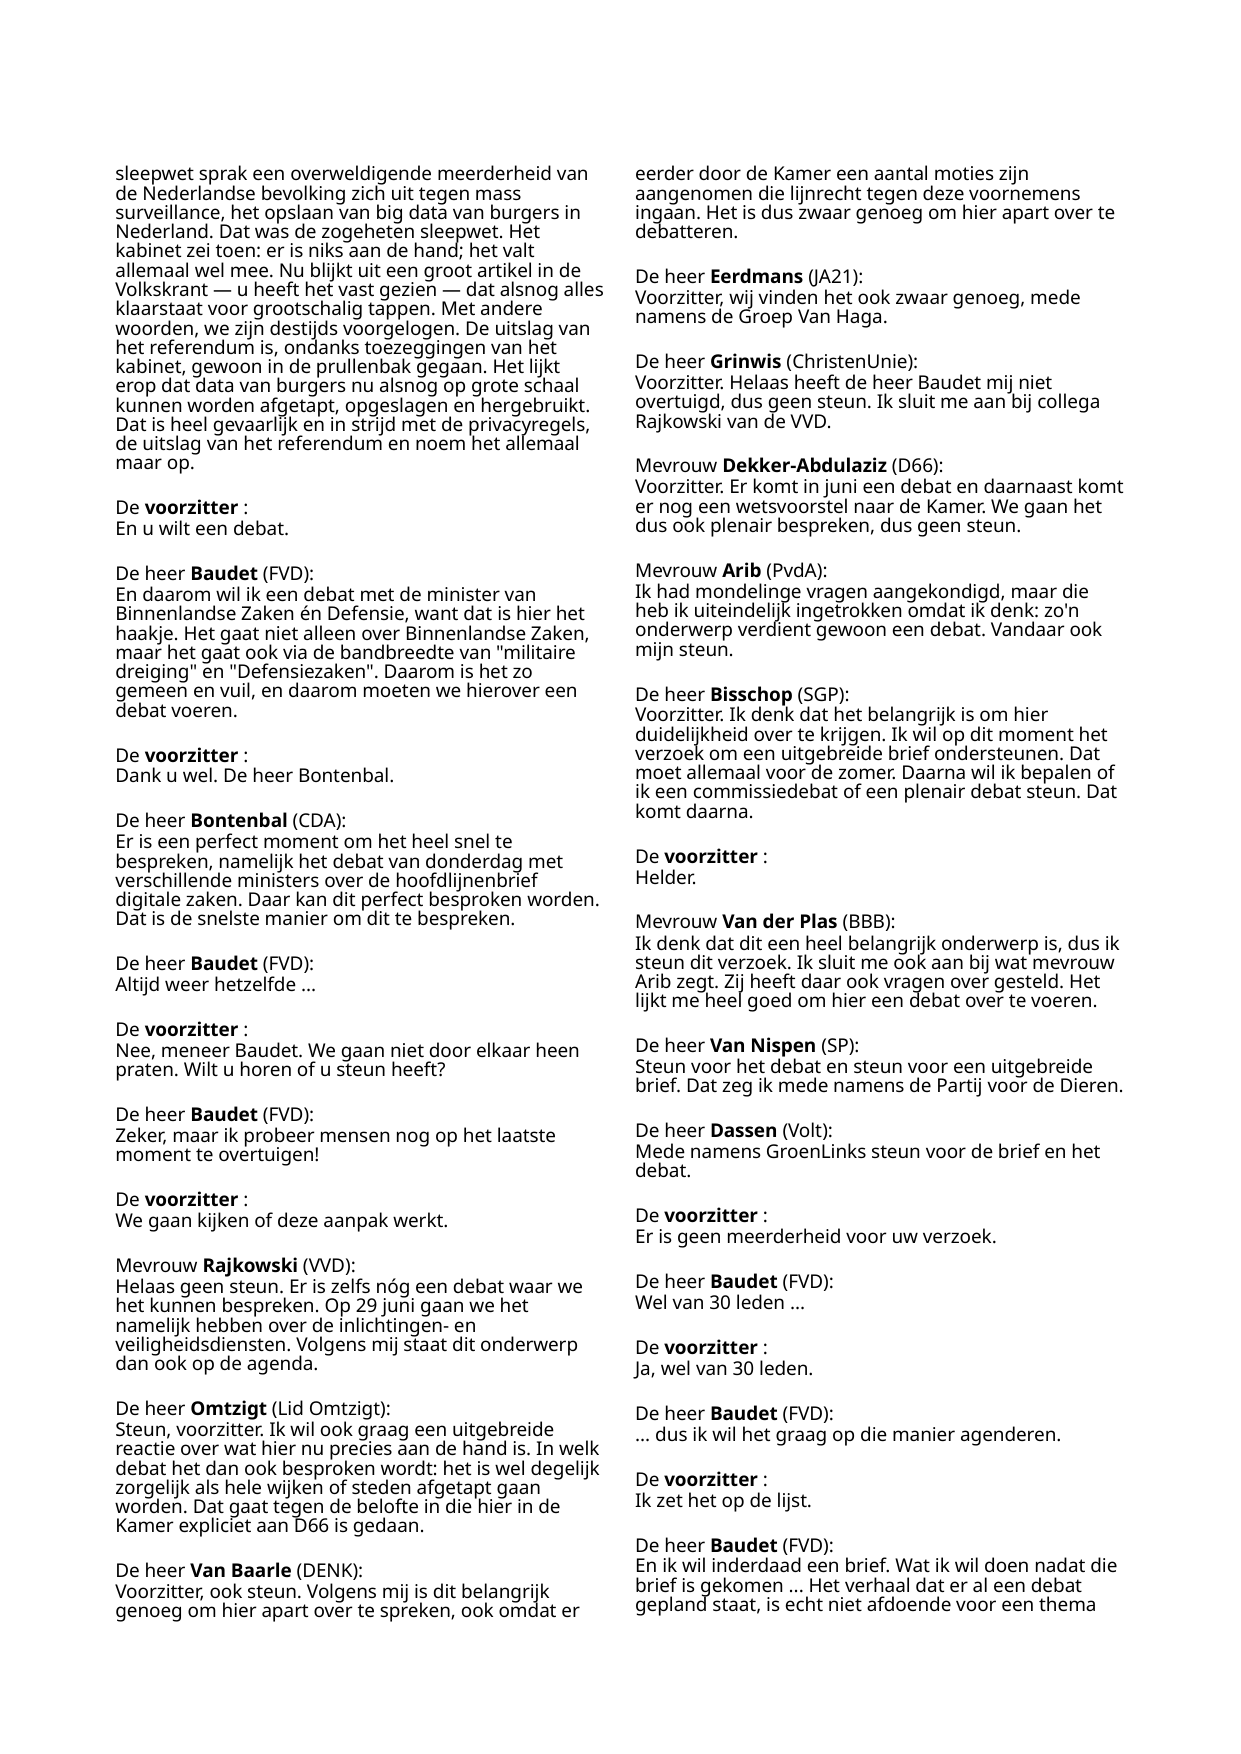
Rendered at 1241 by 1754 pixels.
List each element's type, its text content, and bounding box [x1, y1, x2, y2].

text De voorzitter : [635, 1334, 1125, 1360]
text Dank u wel. De heer Bontenbal. [115, 767, 605, 787]
text De heer Bontenbal (CDA): [115, 808, 605, 833]
text Mevrouw Rajkowski (VVD): [115, 1252, 605, 1278]
text Ik zet het op de lijst. [635, 1492, 1125, 1511]
text Steun voor het debat en steun voor een uitgebreide brief. Dat zeg ik mede namens de Partij voor de Dieren. [635, 1058, 1125, 1097]
text De heer Baudet (FVD): [115, 951, 605, 976]
text De heer Baudet (FVD): [635, 1532, 1125, 1557]
text Mevrouw Arib (PvdA): [635, 557, 1125, 583]
text Mevrouw Dekker-Abdulaziz (D66): [635, 453, 1125, 478]
text Ja, wel van 30 leden. [635, 1360, 1125, 1379]
text Er is een perfect moment om het heel snel te bespreken, namelijk het debat van donderdag met verschillende ministers over de hoofdlijnenbrief digitale zaken. Daar kan dit perfect besproken worden. Dat is de snelste manier om dit te bespreken. [115, 833, 605, 930]
text Helder. [635, 869, 1125, 888]
text Voorzitter, wij vinden het ook zwaar genoeg, mede namens de Groep Van Haga. [635, 289, 1125, 327]
text De voorzitter : [115, 1016, 605, 1042]
text Zeker, maar ik probeer mensen nog op het laatste moment te overtuigen! [115, 1127, 605, 1166]
text Ik had mondelinge vragen aangekondigd, maar die heb ik uiteindelijk ingetrokken omdat ik denk: zo'n onderwerp verdient gewoon een debat. Vandaar ook mijn steun. [635, 583, 1125, 660]
text De heer Baudet (FVD): [635, 1268, 1125, 1294]
text Nee, meneer Baudet. We gaan niet door elkaar heen praten. Wilt u horen of u steun heeft? [115, 1042, 605, 1081]
text De heer Omtzigt (Lid Omtzigt): [115, 1395, 605, 1421]
text De voorzitter : [115, 494, 605, 520]
text De voorzitter : [115, 742, 605, 767]
text Voorzitter, ook steun. Volgens mij is dit belangrijk genoeg om hier apart over te spreken, ook omdat er [115, 1583, 605, 1622]
text De heer Baudet (FVD): [115, 560, 605, 586]
text Voorzitter. Helaas heeft de heer Baudet mij niet overtuigd, dus geen steun. Ik sluit me aan bij collega Rajkowski van de VVD. [635, 374, 1125, 432]
text En daarom wil ik een debat met de minister van Binnenlandse Zaken én Defensie, want dat is hier het haakje. Het gaat niet alleen over Binnenlandse Zaken, maar het gaat ook via de bandbreedte van "militaire dreiging" en "Defensiezaken". Daarom is het zo gemeen en vuil, en daarom moeten we hierover een debat voeren. [115, 586, 605, 721]
text Steun, voorzitter. Ik wil ook graag een uitgebreide reactie over wat hier nu precies aan de hand is. In welk debat het dan ook besproken wordt: het is wel degelijk zorgelijk als hele wijken of steden afgetapt gaan worden. Dat gaat tegen de belofte in die hier in de Kamer expliciet aan D66 is gedaan. [115, 1421, 605, 1537]
text De heer Baudet (FVD): [635, 1400, 1125, 1426]
text Helaas geen steun. Er is zelfs nóg een debat waar we het kunnen bespreken. Op 29 juni gaan we het namelijk hebben over de inlichtingen- en veiligheidsdiensten. Volgens mij staat dit onderwerp dan ook op de agenda. [115, 1278, 605, 1374]
text De heer Baudet (FVD): [115, 1101, 605, 1127]
text ... dus ik wil het graag op die manier agenderen. [635, 1426, 1125, 1445]
text De voorzitter : [115, 1187, 605, 1212]
text Voorzitter. Er komt in juni een debat en daarnaast komt er nog een wetsvoorstel naar de Kamer. We gaan het dus ook plenair bespreken, dus geen steun. [635, 478, 1125, 536]
text Mede namens GroenLinks steun voor de brief en het debat. [635, 1143, 1125, 1182]
text Mevrouw Van der Plas (BBB): [635, 909, 1125, 934]
text eerder door de Kamer een aantal moties zijn aangenomen die lijnrecht tegen deze voornemens ingaan. Het is dus zwaar genoeg om hier apart over te debatteren. [635, 165, 1125, 242]
text De voorzitter : [635, 843, 1125, 869]
text De voorzitter : [635, 1466, 1125, 1492]
text sleepwet sprak een overweldigende meerderheid van de Nederlandse bevolking zich uit tegen mass surveillance, het opslaan van big data van burgers in Nederland. Dat was de zogeheten sleepwet. Het kabinet zei toen: er is niks aan de hand; het valt allemaal wel mee. Nu blijkt uit een groot artikel in de Volkskrant — u heeft het vast gezien — dat alsnog alles klaarstaat voor grootschalig tappen. Met andere woorden, we zijn destijds voorgelogen. De uitslag van het referendum is, ondanks toezeggingen van het kabinet, gewoon in de prullenbak gegaan. Het lijkt erop dat data van burgers nu alsnog op grote schaal kunnen worden afgetapt, opgeslagen en hergebruikt. Dat is heel gevaarlijk en in strijd met de privacyregels, de uitslag van het referendum en noem het allemaal maar op. [115, 165, 605, 474]
text En u wilt een debat. [115, 520, 605, 539]
text De voorzitter : [635, 1203, 1125, 1228]
text Voorzitter. Ik denk dat het belangrijk is om hier duidelijkheid over te krijgen. Ik wil op dit moment het verzoek om een uitgebreide brief ondersteunen. Dat moet allemaal voor de zomer. Daarna wil ik bepalen of ik een commissiedebat of een plenair debat steun. Dat komt daarna. [635, 706, 1125, 822]
text De heer Dassen (Volt): [635, 1117, 1125, 1143]
text Er is geen meerderheid voor uw verzoek. [635, 1228, 1125, 1248]
text Altijd weer hetzelfde ... [115, 976, 605, 996]
text Ik denk dat dit een heel belangrijk onderwerp is, dus ik steun dit verzoek. Ik sluit me ook aan bij wat mevrouw Arib zegt. Zij heeft daar ook vragen over gesteld. Het lijkt me heel goed om hier een debat over te voeren. [635, 934, 1125, 1012]
text De heer Eerdmans (JA21): [635, 263, 1125, 289]
text En ik wil inderdaad een brief. Wat ik wil doen nadat die brief is gekomen ... Het verhaal dat er al een debat gepland staat, is echt niet afdoende voor een thema [635, 1557, 1125, 1615]
text Wel van 30 leden ... [635, 1294, 1125, 1313]
text De heer Grinwis (ChristenUnie): [635, 348, 1125, 374]
text De heer Bisschop (SGP): [635, 681, 1125, 706]
text De heer Van Nispen (SP): [635, 1032, 1125, 1058]
text De heer Van Baarle (DENK): [115, 1557, 605, 1583]
text We gaan kijken of deze aanpak werkt. [115, 1212, 605, 1232]
